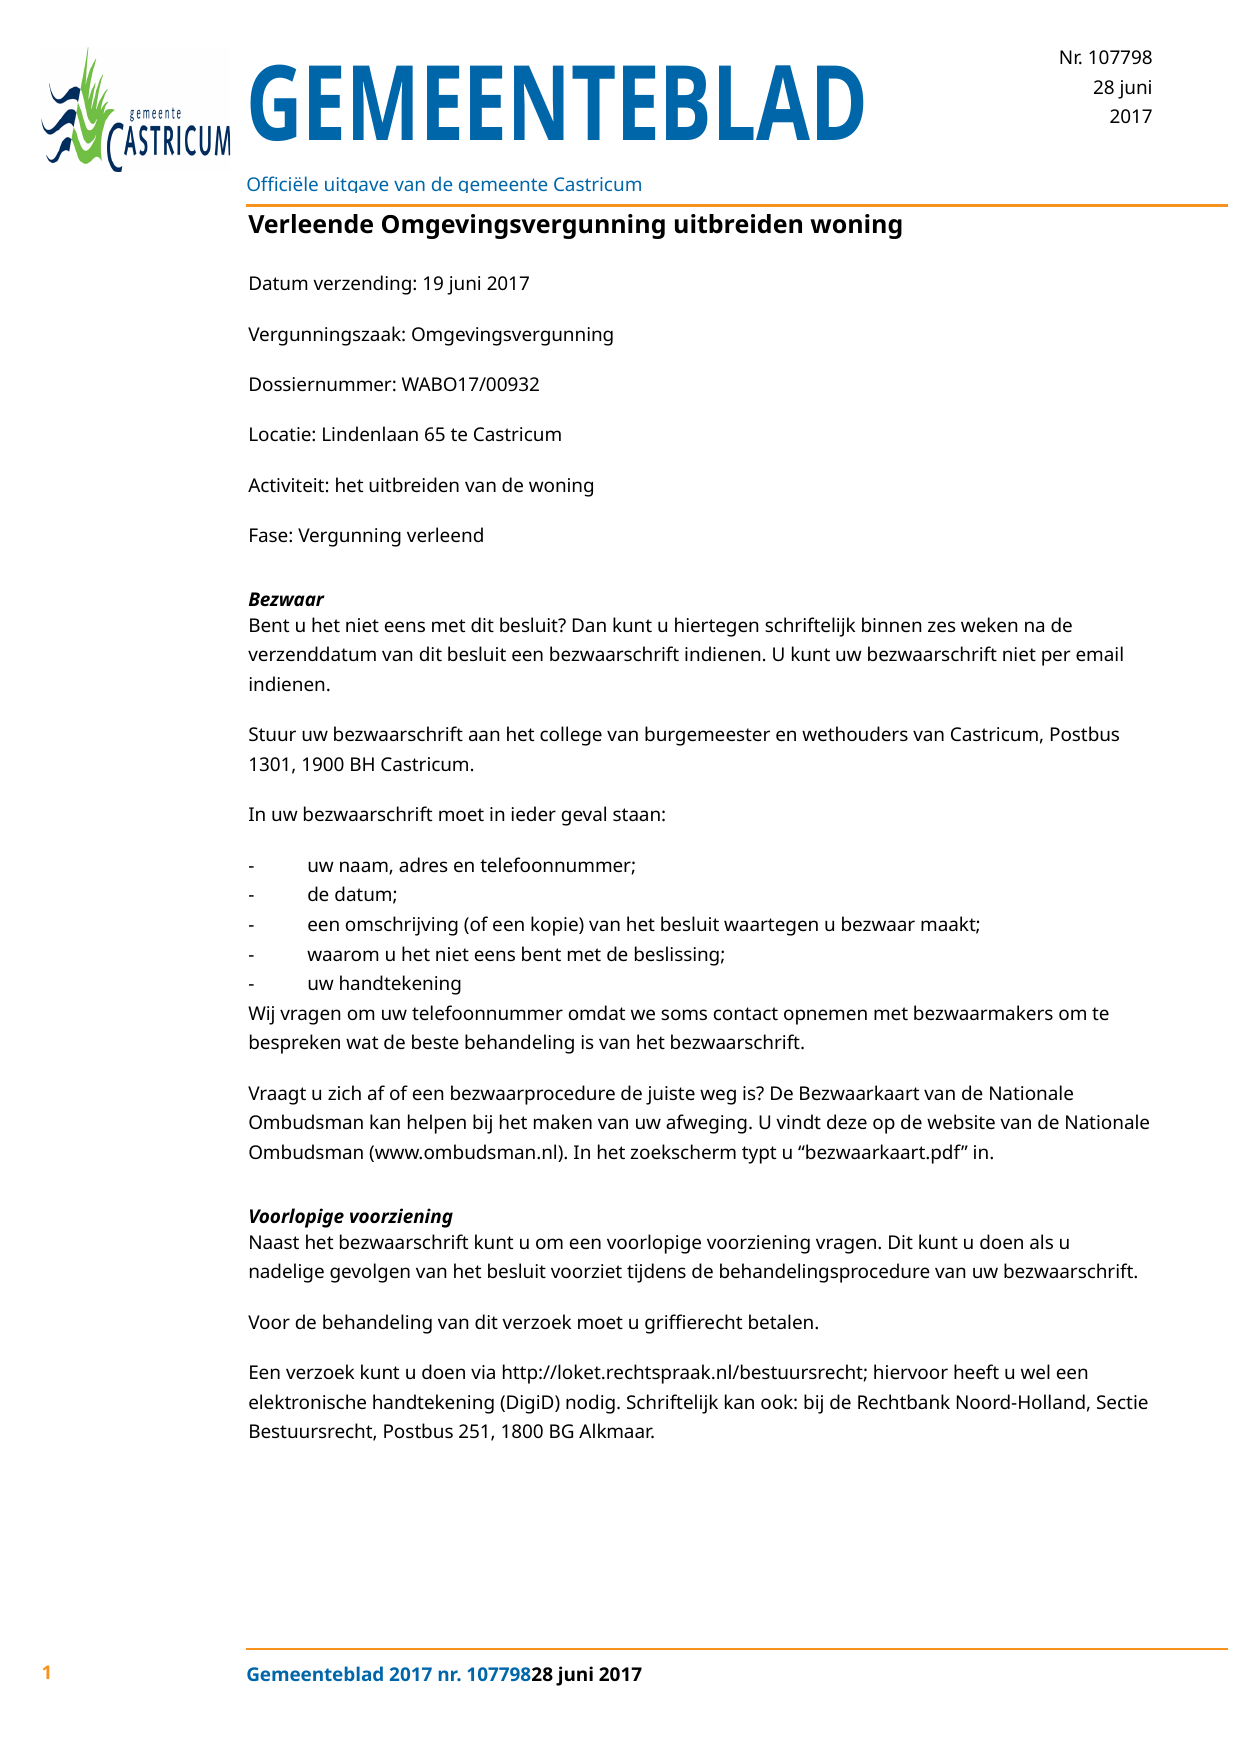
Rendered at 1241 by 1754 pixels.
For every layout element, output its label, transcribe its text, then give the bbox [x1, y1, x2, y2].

text Naast het bezwaarschrift kunt u om een voorlopige voorziening vragen. Dit kunt u doen als u nadelige gevolgen van het besluit voorziet tijdens de behandelingsprocedure van uw bezwaarschrift. [248, 1229, 1152, 1284]
text Een verzoek kunt u doen via http://loket.rechtspraak.nl/bestuursrecht; hiervoor heeft u wel een elektronische handtekening (DigiD) nodig. Schriftelijk kan ook: bij de Rechtbank Noord-Holland, Sectie Bestuursrecht, Postbus 251, 1800 BG Alkmaar. [248, 1359, 1152, 1444]
text Verleende Omgevingsvergunning uitbreiden woning [248, 207, 1152, 241]
list de datum; [248, 882, 1152, 907]
text Voor de behandeling van dit verzoek moet u griffierecht betalen. [248, 1309, 1152, 1334]
text Vraagt u zich af of een bezwaarprocedure de juiste weg is? De Bezwaarkaart van de Nationale Ombudsman kan helpen bij het maken van uw afweging. U vindt deze op de website van de Nationale Ombudsman (www.ombudsman.nl). In het zoekscherm typt u “bezwaarkaart.pdf” in. [248, 1080, 1152, 1165]
text Wij vragen om uw telefoonnummer omdat we soms contact opnemen met bezwaarmakers om te bespreken wat de beste behandeling is van het bezwaarschrift. [248, 1000, 1152, 1055]
list een omschrijving (of een kopie) van het besluit waartegen u bezwaar maakt; [248, 911, 1152, 937]
text Activiteit: het uitbreiden van de woning [248, 472, 1152, 498]
text Fase: Vergunning verleend [248, 522, 1152, 548]
text Voorlopige voorziening [248, 1203, 1152, 1229]
text In uw bezwaarschrift moet in ieder geval staan: [248, 802, 1152, 827]
text Stuur uw bezwaarschrift aan het college van burgemeester en wethouders van Castricum, Postbus 1301, 1900 BH Castricum. [248, 722, 1152, 777]
text Datum verzending: 19 juni 2017 [248, 270, 1152, 296]
text Dossiernummer: WABO17/00932 [248, 371, 1152, 397]
list waarom u het niet eens bent met de beslissing; [248, 941, 1152, 967]
text Vergunningszaak: Omgevingsvergunning [248, 321, 1152, 346]
text Bezwaar [248, 586, 1152, 612]
text Locatie: Lindenlaan 65 te Castricum [248, 422, 1152, 447]
list uw handtekening [248, 970, 1152, 996]
list uw naam, adres en telefoonnummer; [248, 852, 1152, 878]
text Bent u het niet eens met dit besluit? Dan kunt u hiertegen schriftelijk binnen zes weken na de verzenddatum van dit besluit een bezwaarschrift indienen. U kunt uw bezwaarschrift niet per email indienen. [248, 612, 1152, 697]
picture [41, 47, 231, 172]
